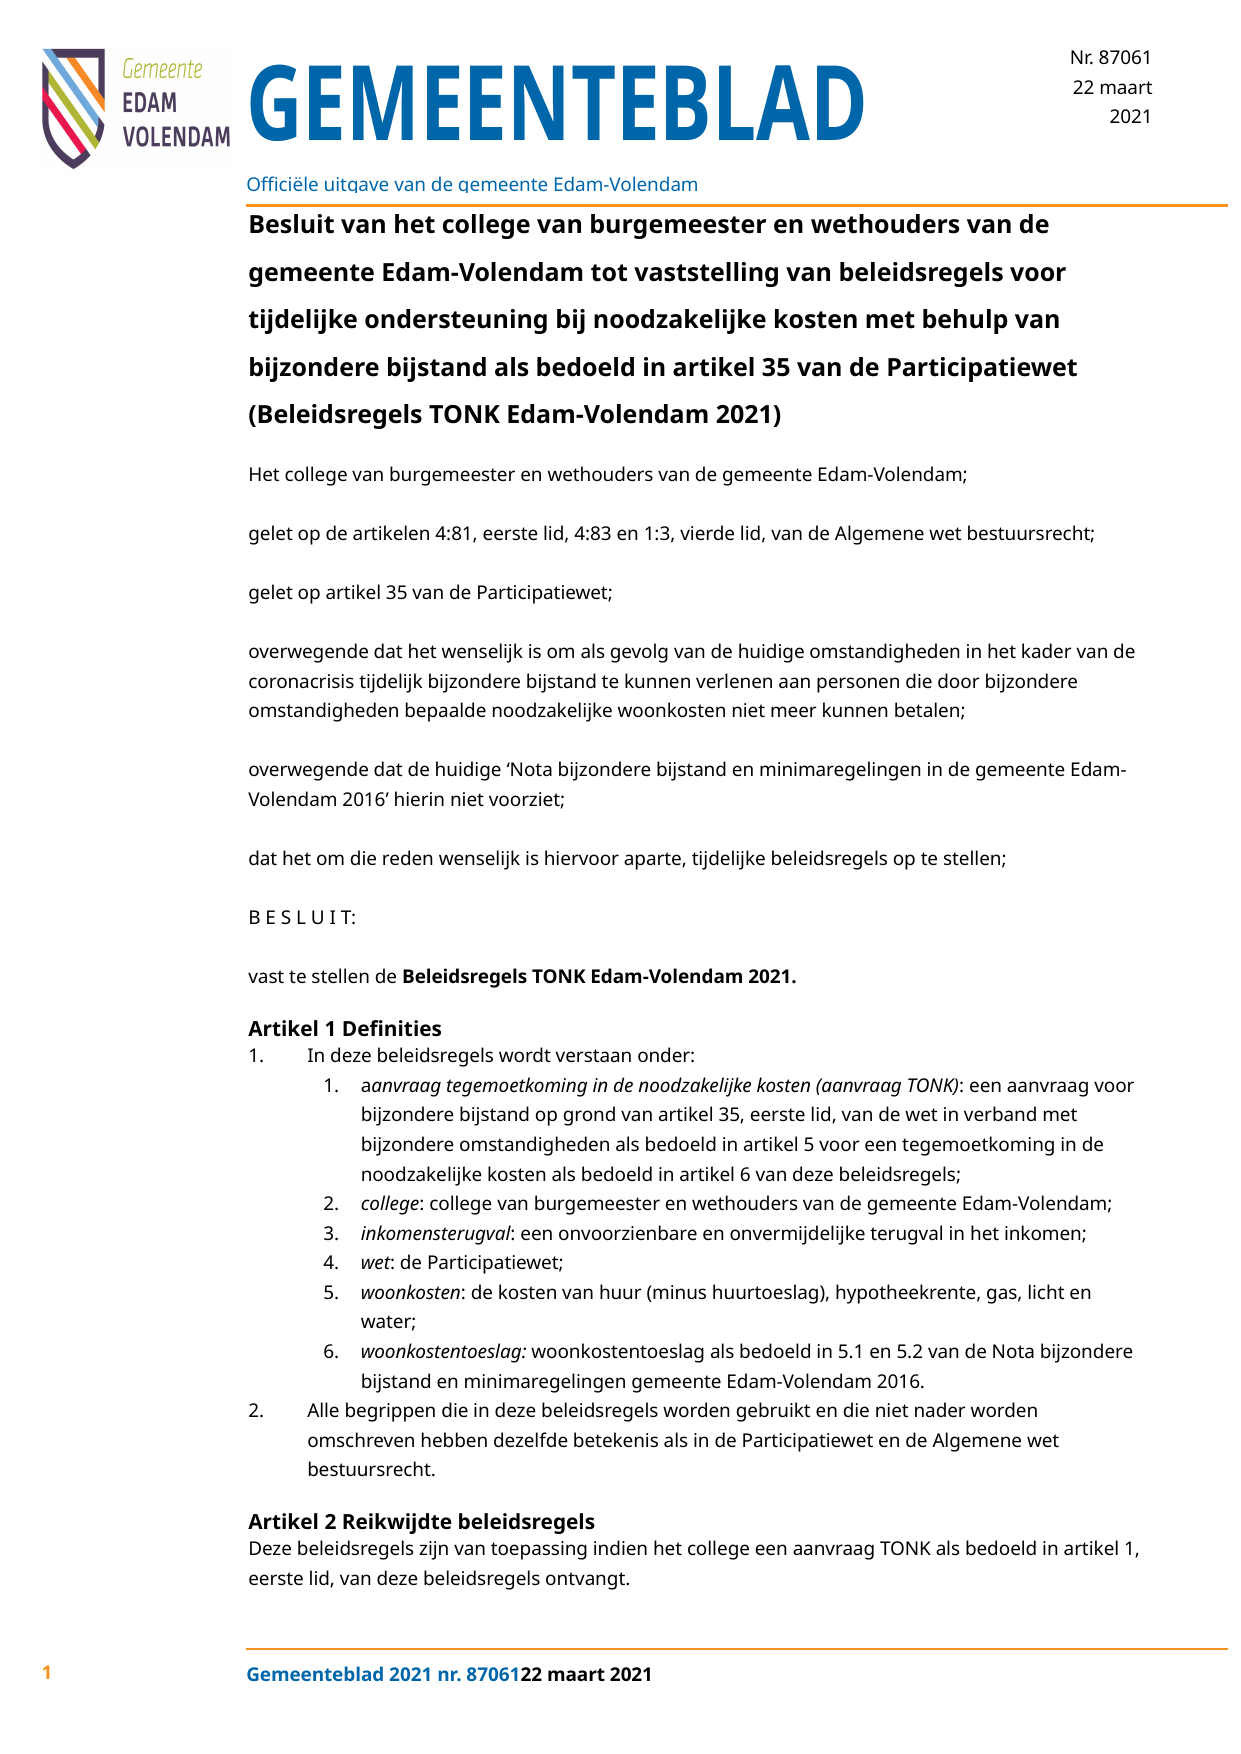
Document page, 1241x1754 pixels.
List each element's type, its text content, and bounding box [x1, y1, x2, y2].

text Besluit van het college van burgemeester en wethouders van de gemeente Edam-Volendam tot vaststelling van beleidsregels voor tijdelijke ondersteuning bij noodzakelijke kosten met behulp van bijzondere bijstand als bedoeld in artikel 35 van de Participatiewet (Beleidsregels TONK Edam-Volendam 2021) [248, 207, 1152, 431]
picture [41, 47, 231, 172]
text overwegende dat het wenselijk is om als gevolg van de huidige omstandigheden in het kader van de coronacrisis tijdelijk bijzondere bijstand te kunnen verlenen aan personen die door bijzondere omstandigheden bepaalde noodzakelijke woonkosten niet meer kunnen betalen; [248, 638, 1152, 723]
text dat het om die reden wenselijk is hiervoor aparte, tijdelijke beleidsregels op te stellen; [248, 845, 1152, 871]
list Alle begrippen die in deze beleidsregels worden gebruikt en die niet nader worden omschreven hebben dezelfde betekenis als in de Participatiewet en de Algemene wet bestuursrecht. [248, 1397, 1152, 1482]
text overwegende dat de huidige ‘Nota bijzondere bijstand en minimaregelingen in de gemeente Edam-Volendam 2016’ hierin niet voorziet; [248, 757, 1152, 812]
text gelet op artikel 35 van de Participatiewet; [248, 579, 1152, 605]
list inkomensterugval: een onvoorzienbare en onvermijdelijke terugval in het inkomen; [323, 1220, 1152, 1246]
list woonkostentoeslag: woonkostentoeslag als bedoeld in 5.1 en 5.2 van de Nota bijzondere bijstand en minimaregelingen gemeente Edam-Volendam 2016. [323, 1338, 1152, 1394]
text Artikel 2 Reikwijdte beleidsregels [248, 1507, 1152, 1536]
list wet: de Participatiewet; [323, 1249, 1152, 1275]
text B E S L U I T: [248, 904, 1152, 930]
list college: college van burgemeester en wethouders van de gemeente Edam-Volendam; [323, 1190, 1152, 1216]
list aanvraag tegemoetkoming in de noodzakelijke kosten (aanvraag TONK): een aanvraag voor bijzondere bijstand op grond van artikel 35, eerste lid, van de wet in verband met bijzondere omstandigheden als bedoeld in artikel 5 voor een tegemoetkoming in de noodzakelijke kosten als bedoeld in artikel 6 van deze beleidsregels; [323, 1072, 1152, 1187]
text vast te stellen de Beleidsregels TONK Edam-Volendam 2021. [248, 964, 1152, 989]
text Artikel 1 Definities [248, 1014, 1152, 1042]
text gelet op de artikelen 4:81, eerste lid, 4:83 en 1:3, vierde lid, van de Algemene wet bestuursrecht; [248, 520, 1152, 546]
list woonkosten: de kosten van huur (minus huurtoeslag), hypotheekrente, gas, licht en water; [323, 1279, 1152, 1334]
list In deze beleidsregels wordt verstaan onder: [248, 1042, 1152, 1068]
text Het college van burgemeester en wethouders van de gemeente Edam-Volendam; [248, 461, 1152, 486]
text Deze beleidsregels zijn van toepassing indien het college een aanvraag TONK als bedoeld in artikel 1, eerste lid, van deze beleidsregels ontvangt. [248, 1536, 1152, 1591]
